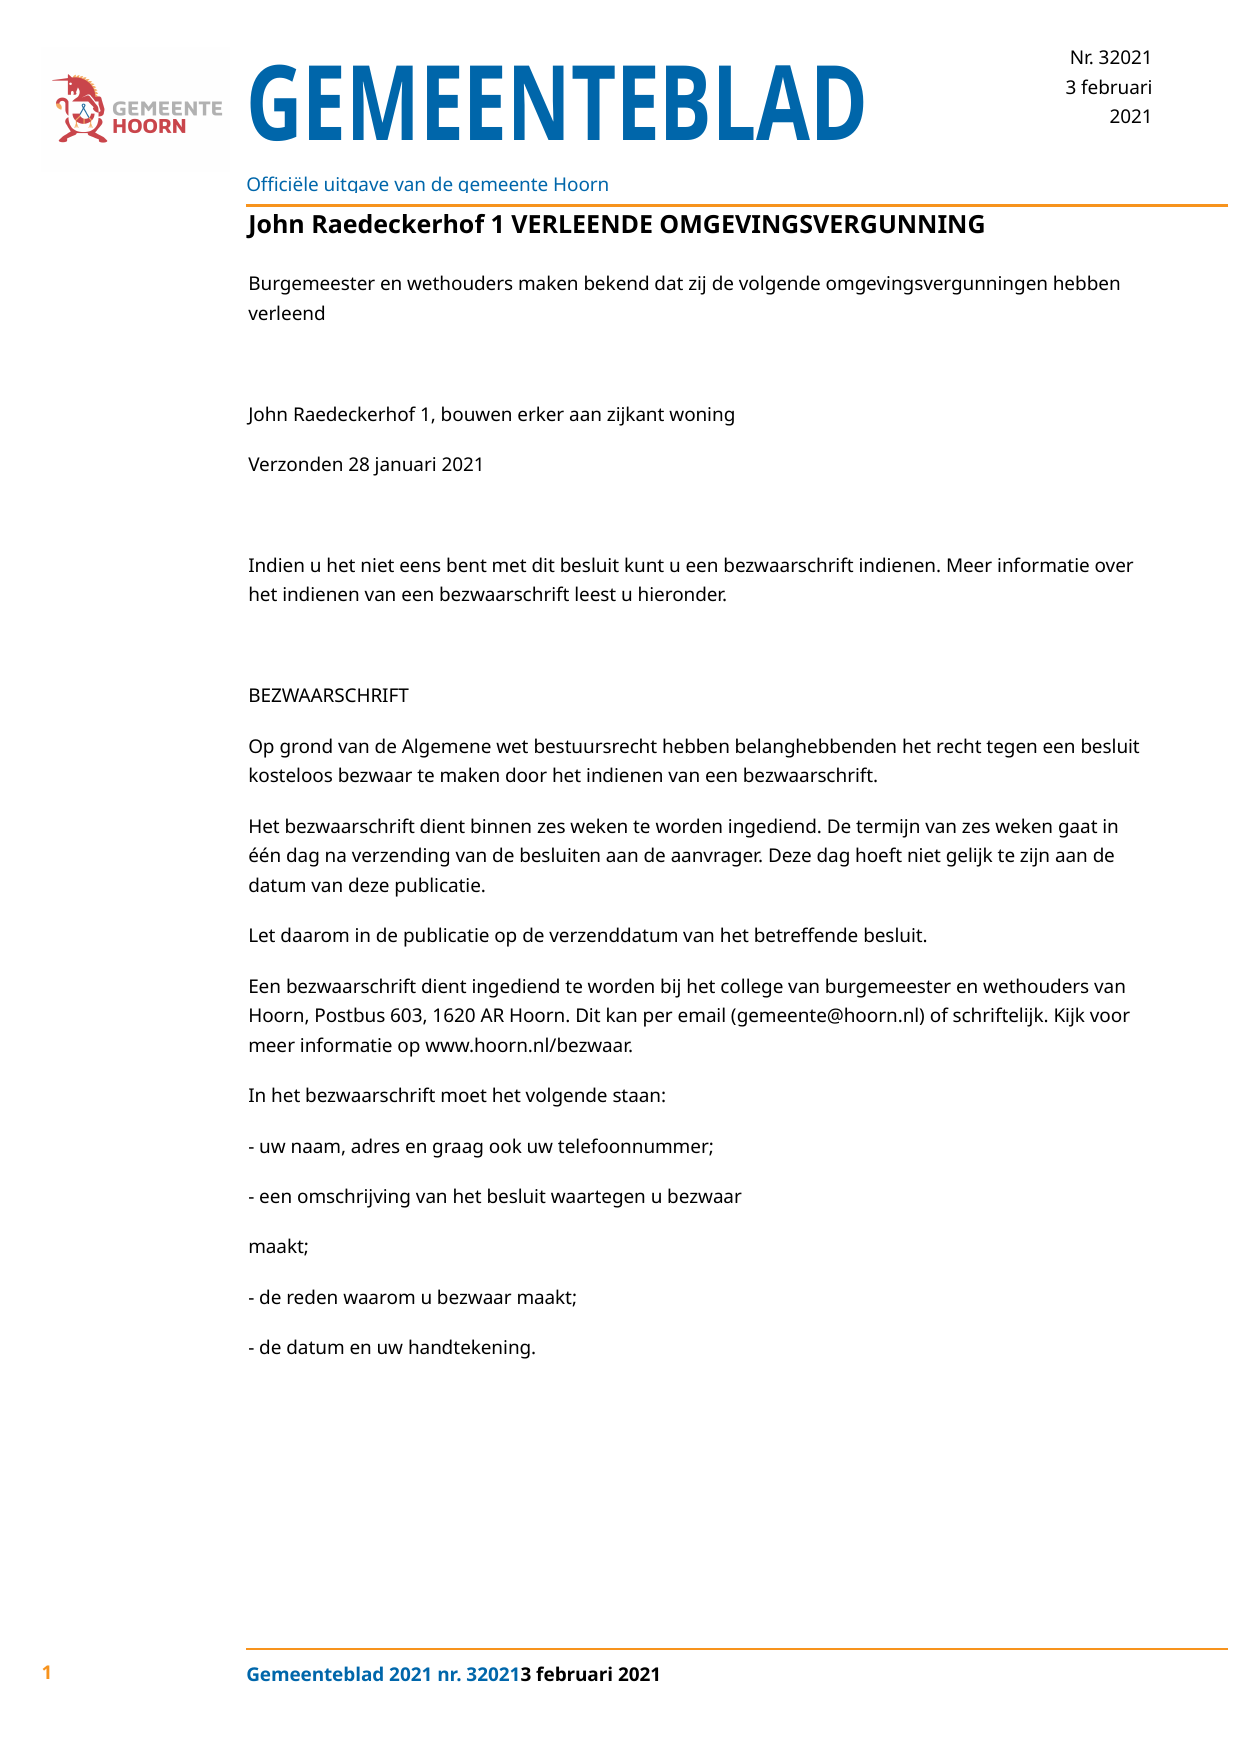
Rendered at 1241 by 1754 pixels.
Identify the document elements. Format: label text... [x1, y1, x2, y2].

text John Raedeckerhof 1 VERLEENDE OMGEVINGSVERGUNNING [248, 207, 1152, 241]
text Een bezwaarschrift dient ingediend te worden bij het college van burgemeester en wethouders van Hoorn, Postbus 603, 1620 AR Hoorn. Dit kan per email (gemeente@hoorn.nl) of schriftelijk. Kijk voor meer informatie op www.hoorn.nl/bezwaar. [248, 973, 1152, 1058]
text Indien u het niet eens bent met dit besluit kunt u een bezwaarschrift indienen. Meer informatie over het indienen van een bezwaarschrift leest u hieronder. [248, 552, 1152, 607]
text - de reden waarom u bezwaar maakt; [248, 1284, 1152, 1310]
text - uw naam, adres en graag ook uw telefoonnummer; [248, 1133, 1152, 1158]
text BEZWAARSCHRIFT [248, 682, 1152, 708]
text Het bezwaarschrift dient binnen zes weken te worden ingediend. De termijn van zes weken gaat in één dag na verzending van de besluiten aan de aanvrager. Deze dag hoeft niet gelijk te zijn aan de datum van deze publicatie. [248, 813, 1152, 898]
text maakt; [248, 1234, 1152, 1259]
text Burgemeester en wethouders maken bekend dat zij de volgende omgevingsvergunningen hebben verleend [248, 270, 1152, 326]
text - de datum en uw handtekening. [248, 1334, 1152, 1360]
text John Raedeckerhof 1, bouwen erker aan zijkant woning [248, 401, 1152, 426]
text Let daarom in de publicatie op de verzenddatum van het betreffende besluit. [248, 922, 1152, 948]
text - een omschrijving van het besluit waartegen u bezwaar [248, 1183, 1152, 1209]
text In het bezwaarschrift moet het volgende staan: [248, 1082, 1152, 1108]
picture [41, 47, 231, 172]
text Op grond van de Algemene wet bestuursrecht hebben belanghebbenden het recht tegen een besluit kosteloos bezwaar te maken door het indienen van een bezwaarschrift. [248, 733, 1152, 788]
text Verzonden 28 januari 2021 [248, 451, 1152, 477]
